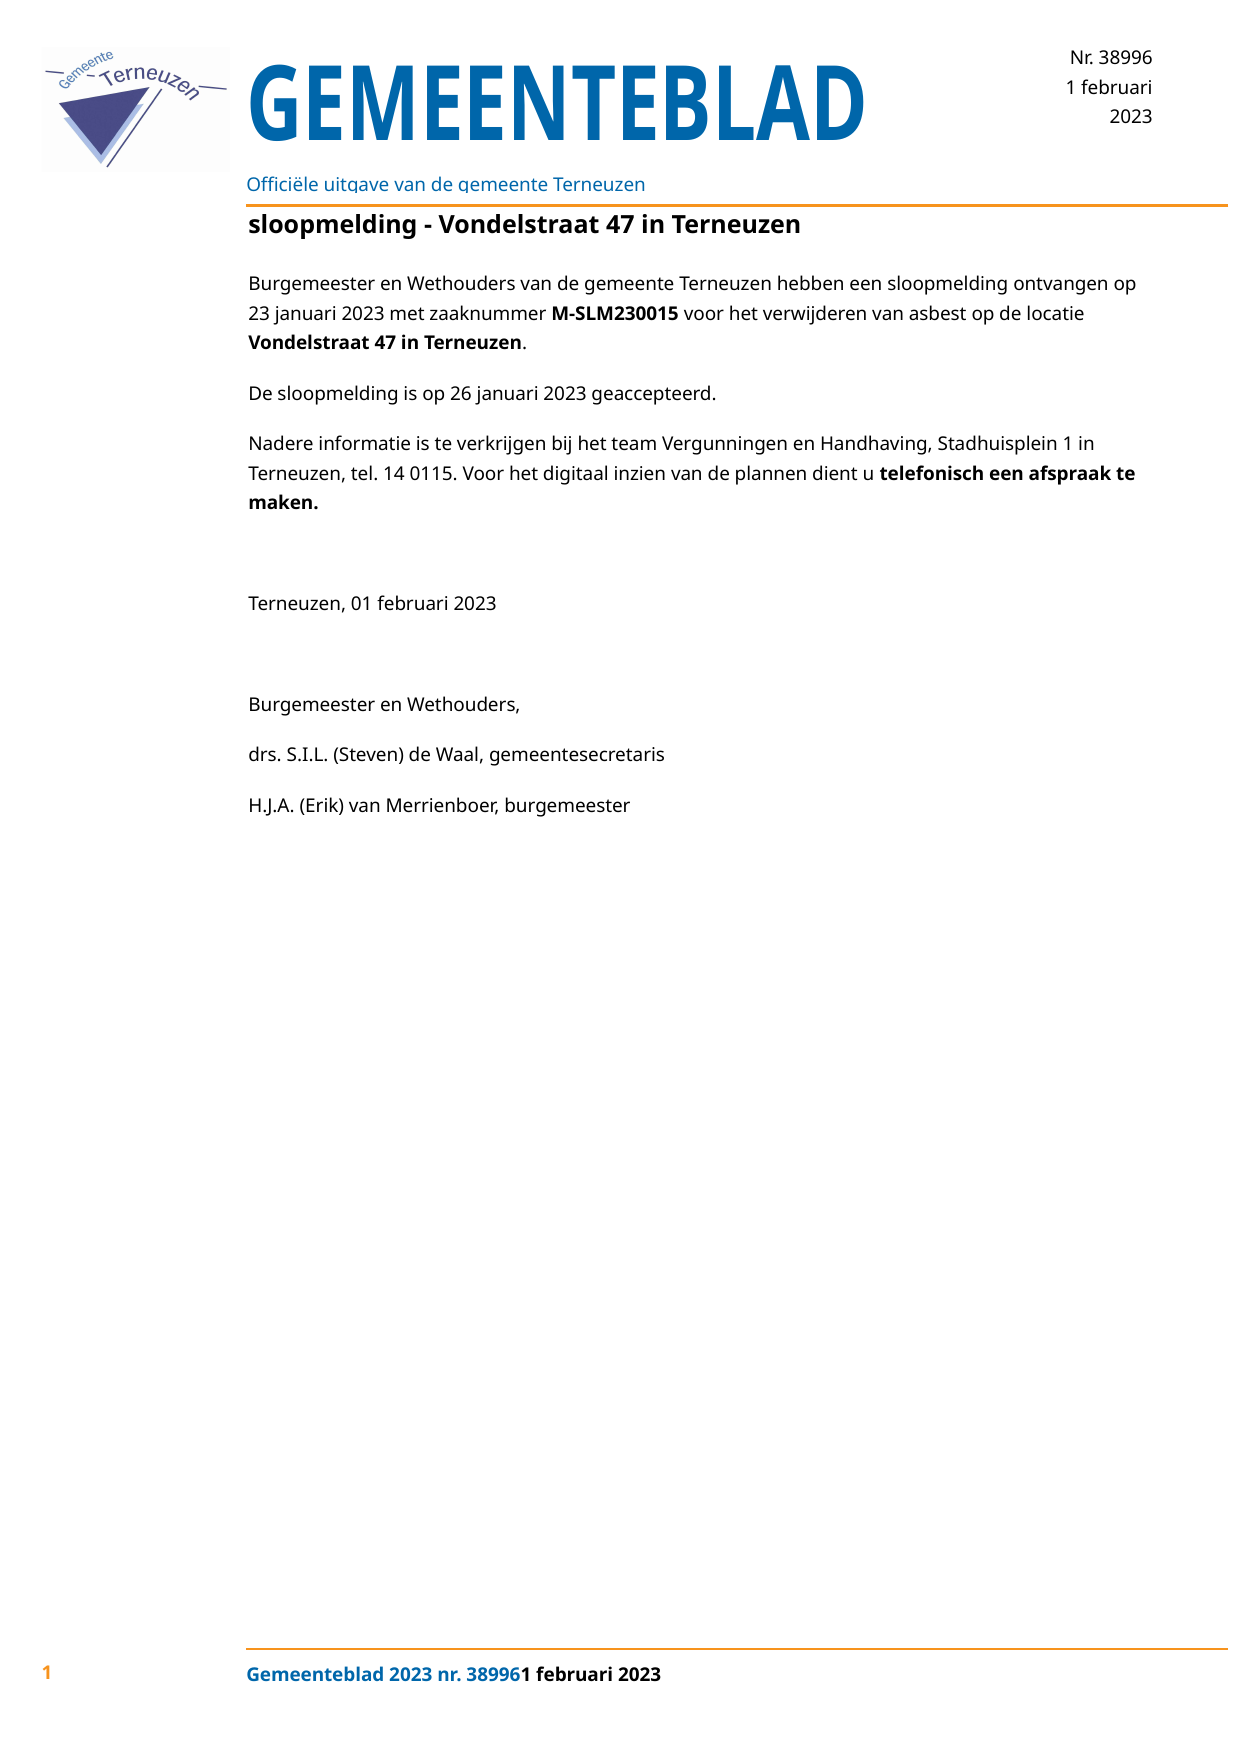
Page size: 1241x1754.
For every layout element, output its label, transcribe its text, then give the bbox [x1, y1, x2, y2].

picture [41, 47, 231, 172]
text Terneuzen, 01 februari 2023 [248, 590, 1152, 616]
text Nadere informatie is te verkrijgen bij het team Vergunningen en Handhaving, Stadhuisplein 1 in Terneuzen, tel. 14 0115. Voor het digitaal inzien van de plannen dient u telefonisch een afspraak te maken. [248, 430, 1152, 515]
text Burgemeester en Wethouders, [248, 691, 1152, 717]
text drs. S.I.L. (Steven) de Waal, gemeentesecretaris [248, 742, 1152, 767]
text De sloopmelding is op 26 januari 2023 geaccepteerd. [248, 380, 1152, 406]
text H.J.A. (Erik) van Merrienboer, burgemeester [248, 792, 1152, 818]
text sloopmelding - Vondelstraat 47 in Terneuzen [248, 207, 1152, 241]
text Burgemeester en Wethouders van de gemeente Terneuzen hebben een sloopmelding ontvangen op 23 januari 2023 met zaaknummer M-SLM230015 voor het verwijderen van asbest op de locatie Vondelstraat 47 in Terneuzen. [248, 270, 1152, 355]
